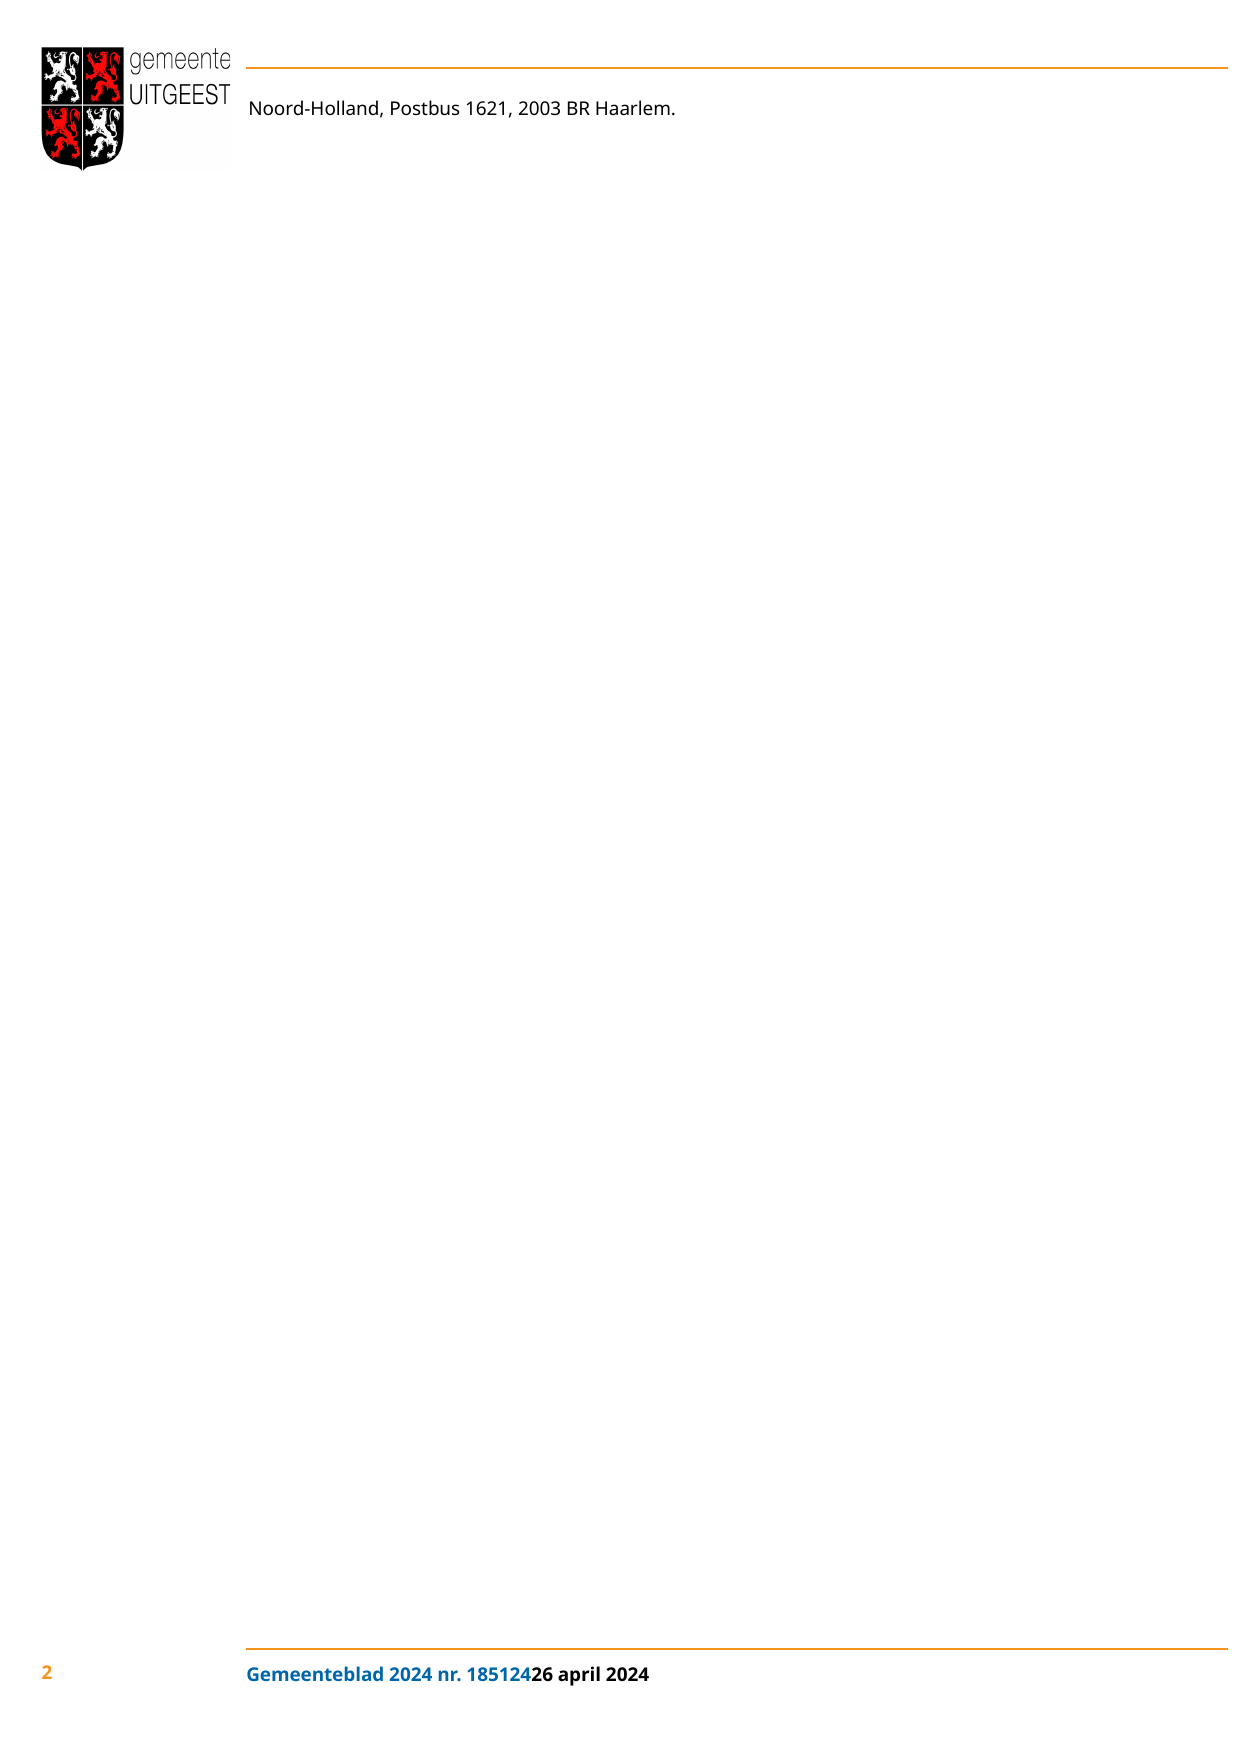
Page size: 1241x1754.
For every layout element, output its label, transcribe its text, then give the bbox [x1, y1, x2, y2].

picture [41, 47, 231, 172]
text Noord-Holland, Postbus 1621, 2003 BR Haarlem. [248, 95, 1152, 121]
